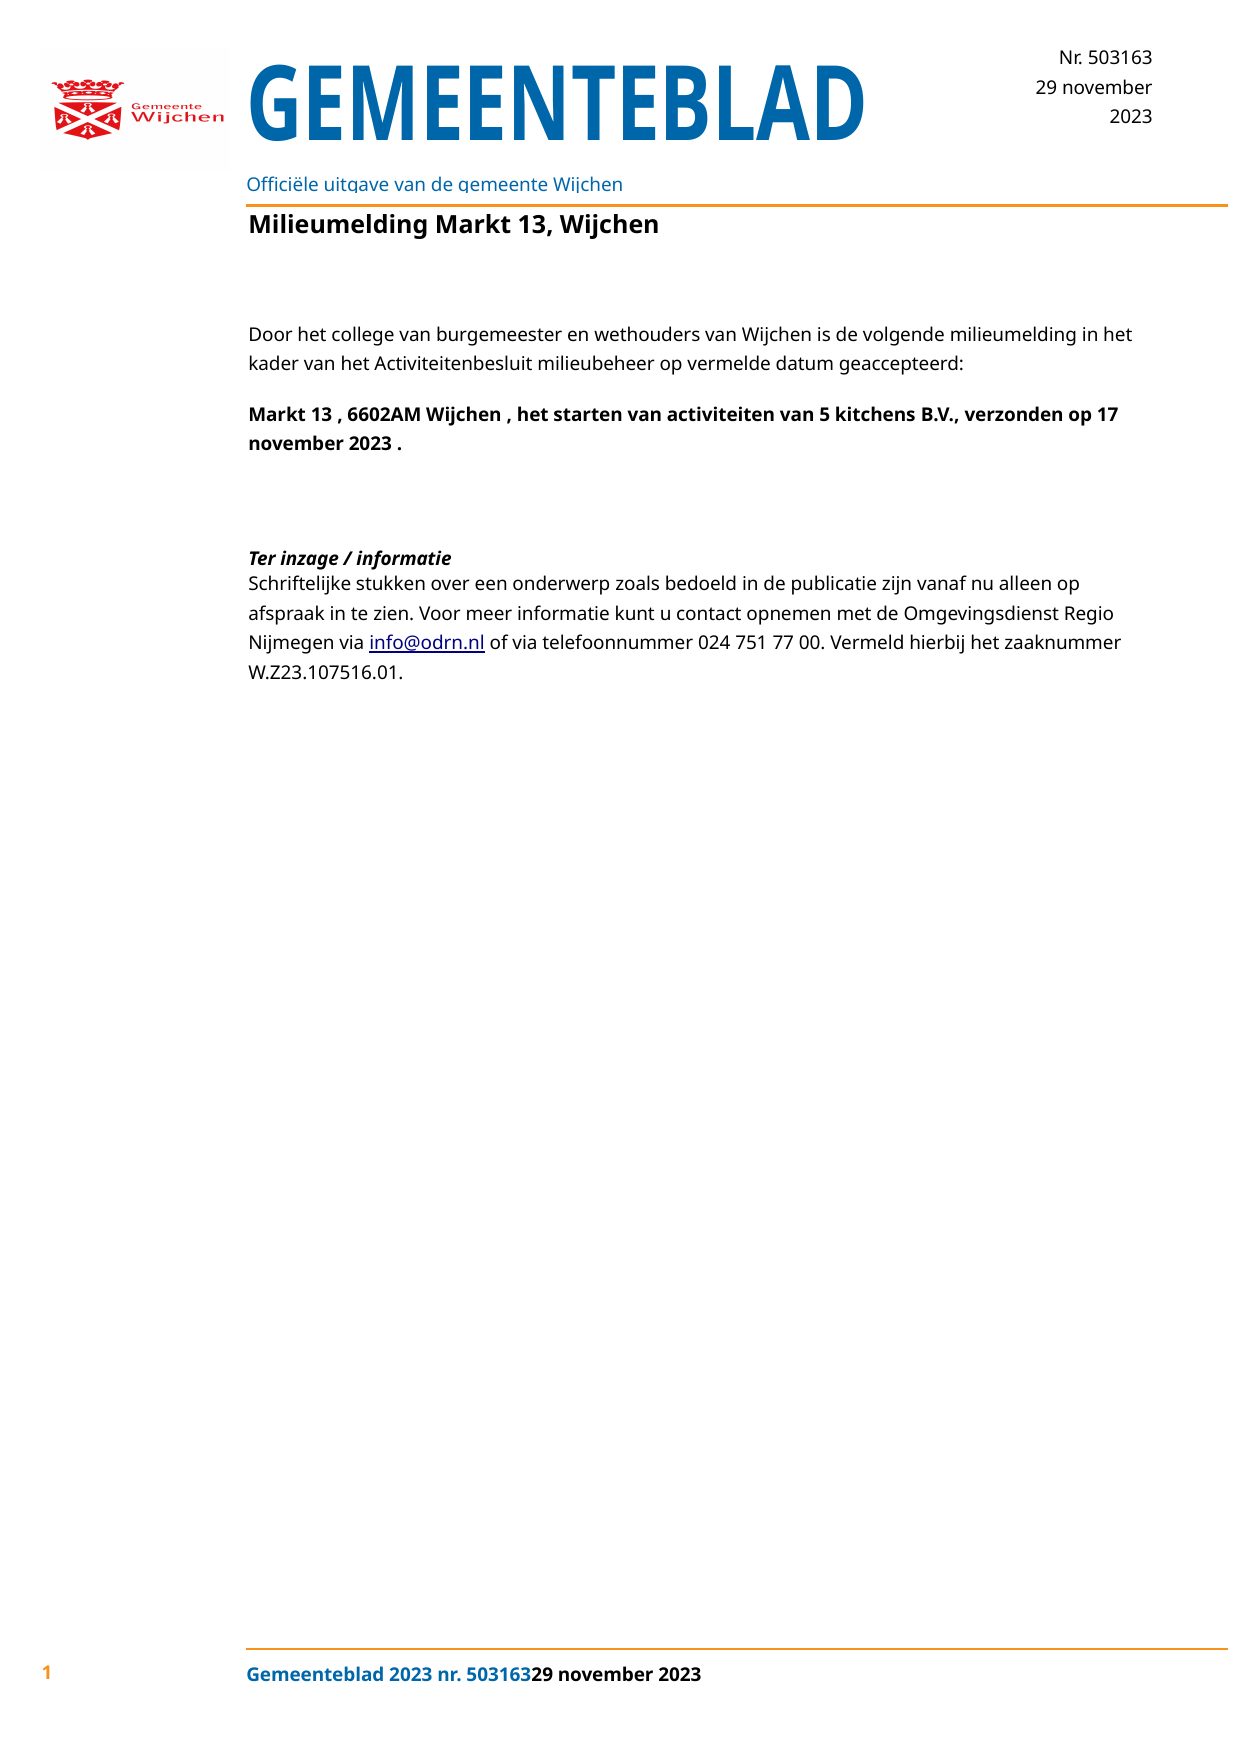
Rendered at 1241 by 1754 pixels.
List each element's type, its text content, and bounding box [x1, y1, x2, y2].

text Milieumelding Markt 13, Wijchen [248, 207, 1152, 241]
text Ter inzage / informatie [248, 545, 1152, 570]
text Markt 13 , 6602AM Wijchen , het starten van activiteiten van 5 kitchens B.V., verzonden op 17 november 2023 . [248, 401, 1152, 456]
picture [41, 47, 231, 172]
text Schriftelijke stukken over een onderwerp zoals bedoeld in de publicatie zijn vanaf nu alleen op afspraak in te zien. Voor meer informatie kunt u contact opnemen met de Omgevingsdienst Regio Nijmegen via info@odrn.nl of via telefoonnummer 024 751 77 00. Vermeld hierbij het zaaknummer W.Z23.107516.01. [248, 570, 1152, 685]
text Door het college van burgemeester en wethouders van Wijchen is de volgende milieumelding in het kader van het Activiteitenbesluit milieubeheer op vermelde datum geaccepteerd: [248, 321, 1152, 376]
